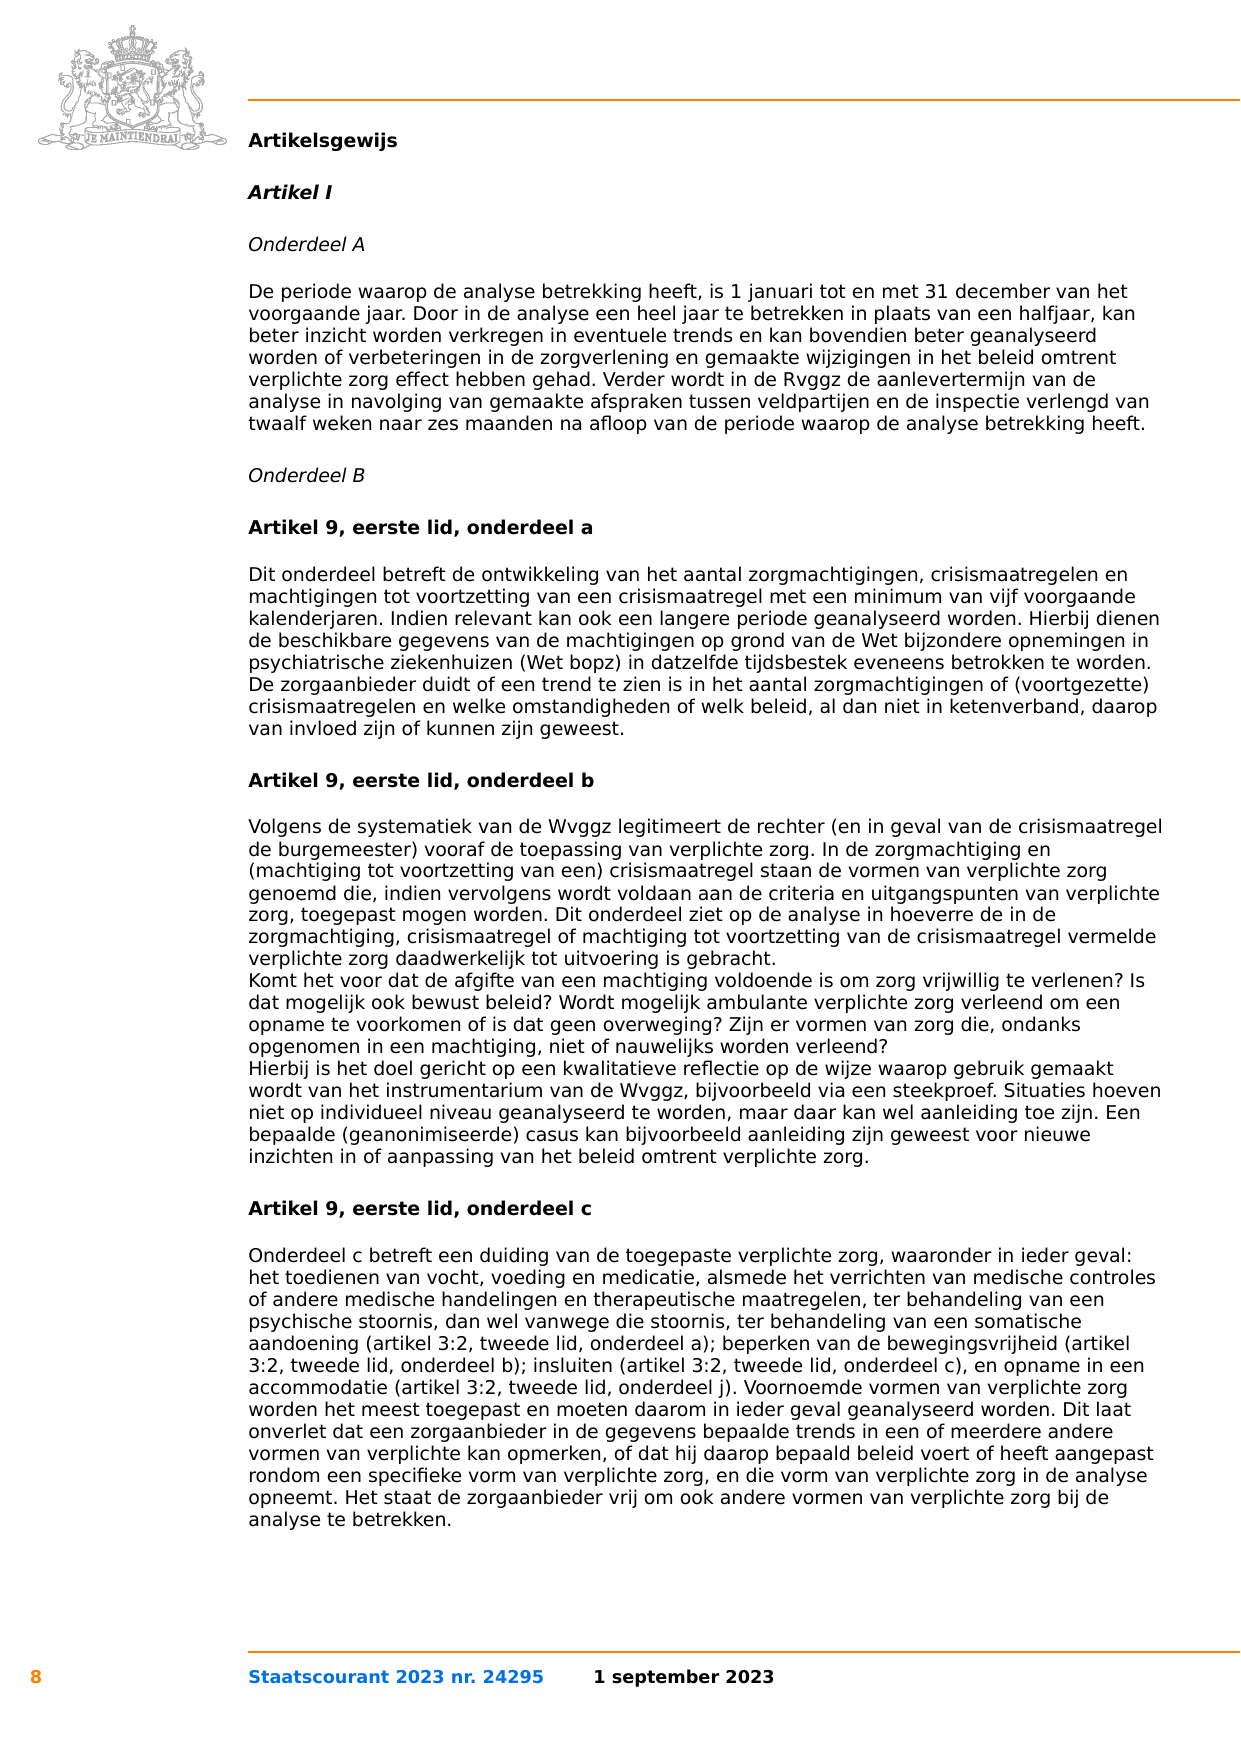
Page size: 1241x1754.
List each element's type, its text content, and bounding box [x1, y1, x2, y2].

subtitle Artikel 9, eerste lid, onderdeel b [248, 769, 1163, 791]
picture [38, 25, 227, 150]
text Hierbij is het doel gericht op een kwalitatieve reflectie op de wijze waarop gebruik gemaakt wordt van het instrumentarium van de Wvggz, bijvoorbeeld via een steekproef. Situaties hoeven niet op individueel niveau geanalyseerd te worden, maar daar kan wel aanleiding toe zijn. Een bepaalde (geanonimiseerde) casus kan bijvoorbeeld aanleiding zijn geweest voor nieuwe inzichten in of aanpassing van het beleid omtrent verplichte zorg. [248, 1058, 1163, 1168]
subtitle Onderdeel A [248, 234, 1163, 256]
subtitle Artikel 9, eerste lid, onderdeel a [248, 517, 1163, 539]
subtitle Onderdeel B [248, 465, 1163, 487]
text Onderdeel c betreft een duiding van de toegepaste verplichte zorg, waaronder in ieder geval: het toedienen van vocht, voeding en medicatie, alsmede het verrichten van medische controles of andere medische handelingen en therapeutische maatregelen, ter behandeling van een psychische stoornis, dan wel vanwege die stoornis, ter behandeling van een somatische aandoening (artikel 3:2, tweede lid, onderdeel a); beperken van de bewegingsvrijheid (artikel 3:2, tweede lid, onderdeel b); insluiten (artikel 3:2, tweede lid, onderdeel c), en opname in een accommodatie (artikel 3:2, tweede lid, onderdeel j). Voornoemde vormen van verplichte zorg worden het meest toegepast en moeten daarom in ieder geval geanalyseerd worden. Dit laat onverlet dat een zorgaanbieder in de gegevens bepaalde trends in een of meerdere andere vormen van verplichte kan opmerken, of dat hij daarop bepaald beleid voert of heeft aangepast rondom een specifieke vorm van verplichte zorg, en die vorm van verplichte zorg in de analyse opneemt. Het staat de zorgaanbieder vrij om ook andere vormen van verplichte zorg bij de analyse te betrekken. [248, 1245, 1163, 1531]
text De periode waarop de analyse betrekking heeft, is 1 januari tot en met 31 december van het voorgaande jaar. Door in de analyse een heel jaar te betrekken in plaats van een halfjaar, kan beter inzicht worden verkregen in eventuele trends en kan bovendien beter geanalyseerd worden of verbeteringen in de zorgverlening en gemaakte wijzigingen in het beleid omtrent verplichte zorg effect hebben gehad. Verder wordt in de Rvggz de aanlevertermijn van de analyse in navolging van gemaakte afspraken tussen veldpartijen en de inspectie verlengd van twaalf weken naar zes maanden na afloop van de periode waarop de analyse betrekking heeft. [248, 281, 1163, 435]
text Dit onderdeel betreft de ontwikkeling van het aantal zorgmachtigingen, crisismaatregelen en machtigingen tot voortzetting van een crisismaatregel met een minimum van vijf voorgaande kalenderjaren. Indien relevant kan ook een langere periode geanalyseerd worden. Hierbij dienen de beschikbare gegevens van de machtigingen op grond van de Wet bijzondere opnemingen in psychiatrische ziekenhuizen (Wet bopz) in datzelfde tijdsbestek eveneens betrokken te worden. De zorgaanbieder duidt of een trend te zien is in het aantal zorgmachtigingen of (voortgezette) crisismaatregelen en welke omstandigheden of welk beleid, al dan niet in ketenverband, daarop van invloed zijn of kunnen zijn geweest. [248, 564, 1163, 739]
text Komt het voor dat de afgifte van een machtiging voldoende is om zorg vrijwillig te verlenen? Is dat mogelijk ook bewust beleid? Wordt mogelijk ambulante verplichte zorg verleend om een opname te voorkomen of is dat geen overweging? Zijn er vormen van zorg die, ondanks opgenomen in een machtiging, niet of nauwelijks worden verleend? [248, 970, 1163, 1058]
subtitle Artikel I [248, 182, 1163, 204]
subtitle Artikelsgewijs [248, 130, 1163, 152]
text Volgens de systematiek van de Wvggz legitimeert de rechter (en in geval van de crisismaatregel de burgemeester) vooraf de toepassing van verplichte zorg. In de zorgmachtiging en (machtiging tot voortzetting van een) crisismaatregel staan de vormen van verplichte zorg genoemd die, indien vervolgens wordt voldaan aan de criteria en uitgangspunten van verplichte zorg, toegepast mogen worden. Dit onderdeel ziet op de analyse in hoeverre de in de zorgmachtiging, crisismaatregel of machtiging tot voortzetting van de crisismaatregel vermelde verplichte zorg daadwerkelijk tot uitvoering is gebracht. [248, 816, 1163, 970]
subtitle Artikel 9, eerste lid, onderdeel c [248, 1198, 1163, 1220]
